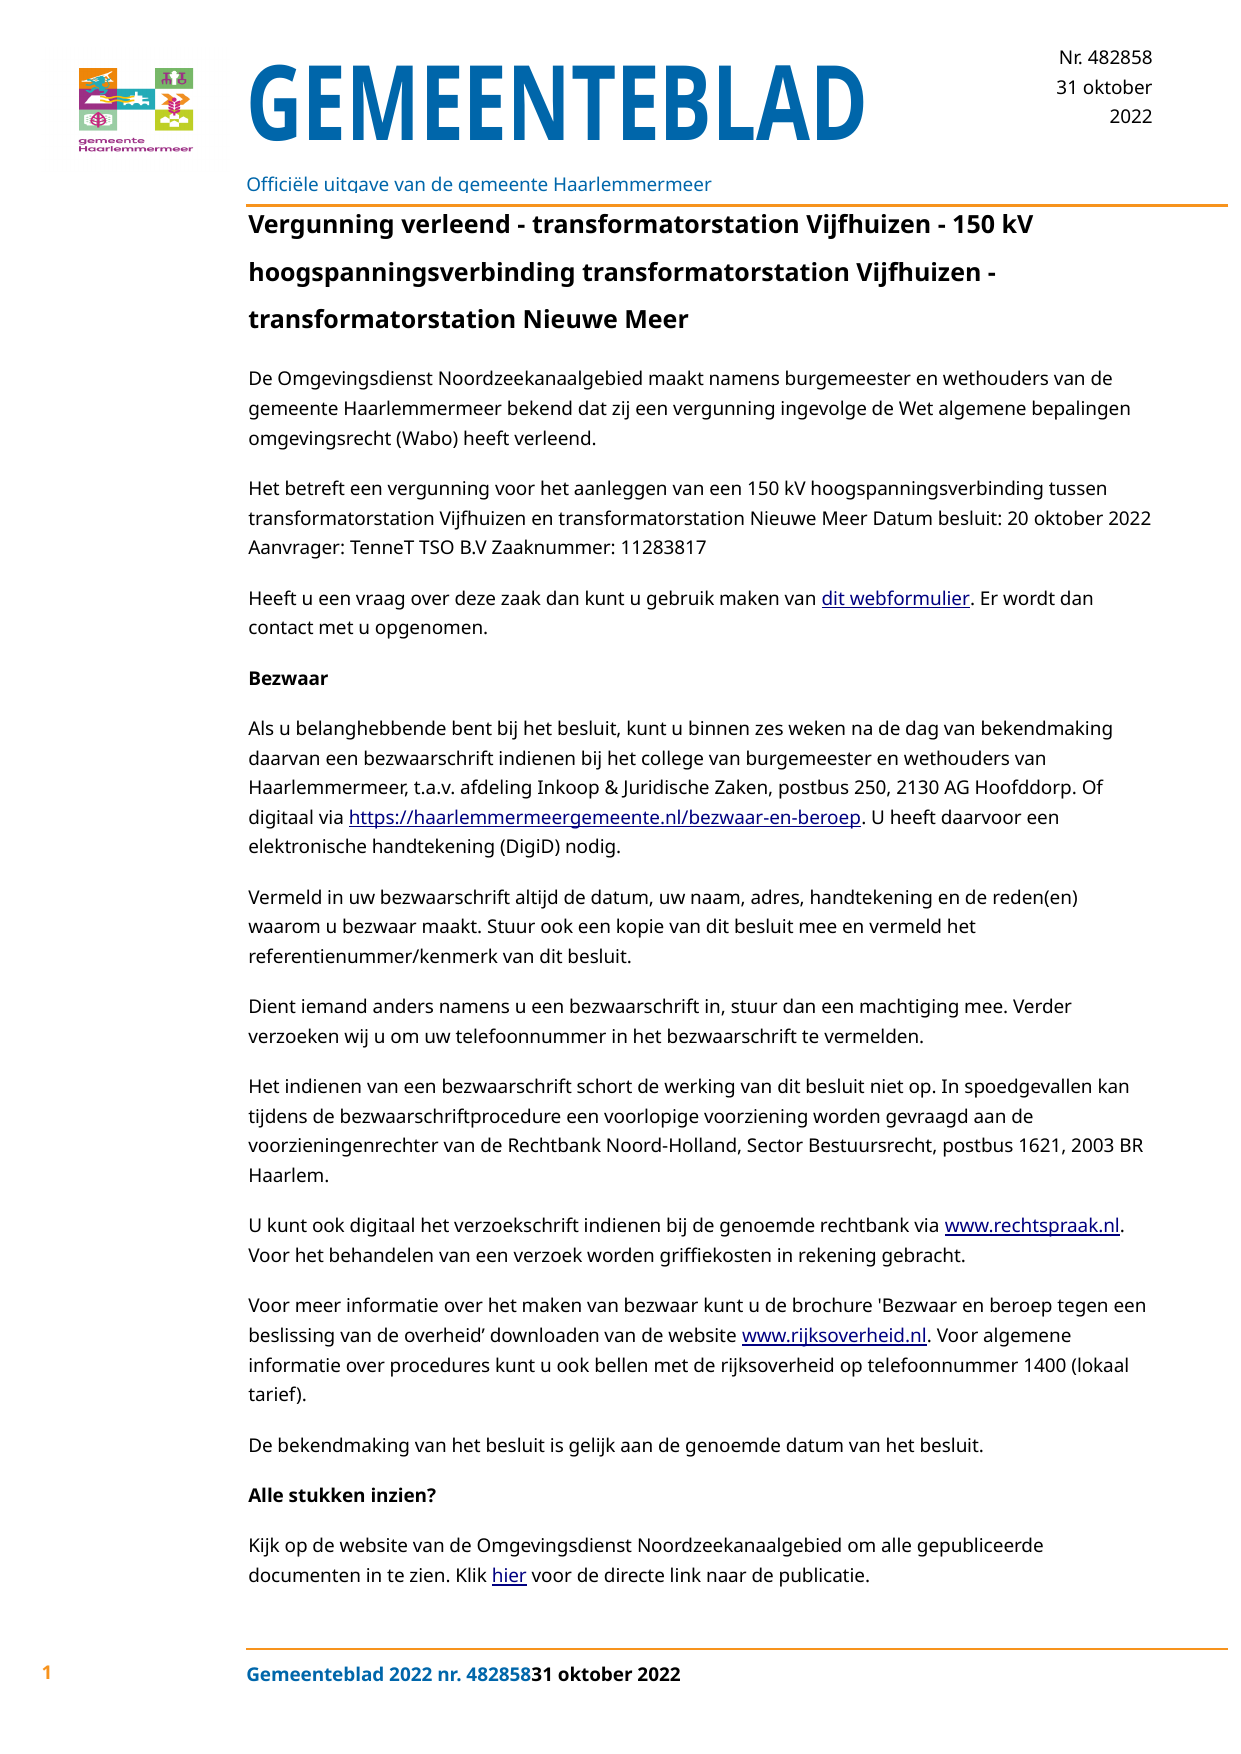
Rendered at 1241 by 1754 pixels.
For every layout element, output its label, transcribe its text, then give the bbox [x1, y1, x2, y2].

picture [41, 47, 231, 172]
text Alle stukken inzien? [248, 1482, 1152, 1508]
text Heeft u een vraag over deze zaak dan kunt u gebruik maken van dit webformulier. Er wordt dan contact met u opgenomen. [248, 585, 1152, 640]
text De bekendmaking van het besluit is gelijk aan de genoemde datum van het besluit. [248, 1432, 1152, 1457]
text Als u belanghebbende bent bij het besluit, kunt u binnen zes weken na de dag van bekendmaking daarvan een bezwaarschrift indienen bij het college van burgemeester en wethouders van Haarlemmermeer, t.a.v. afdeling Inkoop & Juridische Zaken, postbus 250, 2130 AG Hoofddorp. Of digitaal via https://haarlemmermeergemeente.nl/bezwaar-en-beroep. U heeft daarvoor een elektronische handtekening (DigiD) nodig. [248, 715, 1152, 859]
text Bezwaar [248, 665, 1152, 690]
text Voor meer informatie over het maken van bezwaar kunt u de brochure 'Bezwaar en beroep tegen een beslissing van de overheid’ downloaden van de website www.rijksoverheid.nl. Voor algemene informatie over procedures kunt u ook bellen met de rijksoverheid op telefoonnummer 1400 (lokaal tarief). [248, 1293, 1152, 1407]
text Het betreft een vergunning voor het aanleggen van een 150 kV hoogspanningsverbinding tussen transformatorstation Vijfhuizen en transformatorstation Nieuwe Meer Datum besluit: 20 oktober 2022 Aanvrager: TenneT TSO B.V Zaaknummer: 11283817 [248, 475, 1152, 560]
text Kijk op de website van de Omgevingsdienst Noordzeekanaalgebied om alle gepubliceerde documenten in te zien. Klik hier voor de directe link naar de publicatie. [248, 1533, 1152, 1588]
text De Omgevingsdienst Noordzeekanaalgebied maakt namens burgemeester en wethouders van de gemeente Haarlemmermeer bekend dat zij een vergunning ingevolge de Wet algemene bepalingen omgevingsrecht (Wabo) heeft verleend. [248, 366, 1152, 450]
text Vermeld in uw bezwaarschrift altijd de datum, uw naam, adres, handtekening en de reden(en) waarom u bezwaar maakt. Stuur ook een kopie van dit besluit mee en vermeld het referentienummer/kenmerk van dit besluit. [248, 884, 1152, 969]
text Het indienen van een bezwaarschrift schort de werking van dit besluit niet op. In spoedgevallen kan tijdens de bezwaarschriftprocedure een voorlopige voorziening worden gevraagd aan de voorzieningenrechter van de Rechtbank Noord-Holland, Sector Bestuursrecht, postbus 1621, 2003 BR Haarlem. [248, 1073, 1152, 1188]
text U kunt ook digitaal het verzoekschrift indienen bij de genoemde rechtbank via www.rechtspraak.nl. Voor het behandelen van een verzoek worden griffiekosten in rekening gebracht. [248, 1213, 1152, 1268]
text Dient iemand anders namens u een bezwaarschrift in, stuur dan een machtiging mee. Verder verzoeken wij u om uw telefoonnummer in het bezwaarschrift te vermelden. [248, 993, 1152, 1049]
text Vergunning verleend - transformatorstation Vijfhuizen - 150 kV hoogspanningsverbinding transformatorstation Vijfhuizen - transformatorstation Nieuwe Meer [248, 207, 1152, 336]
